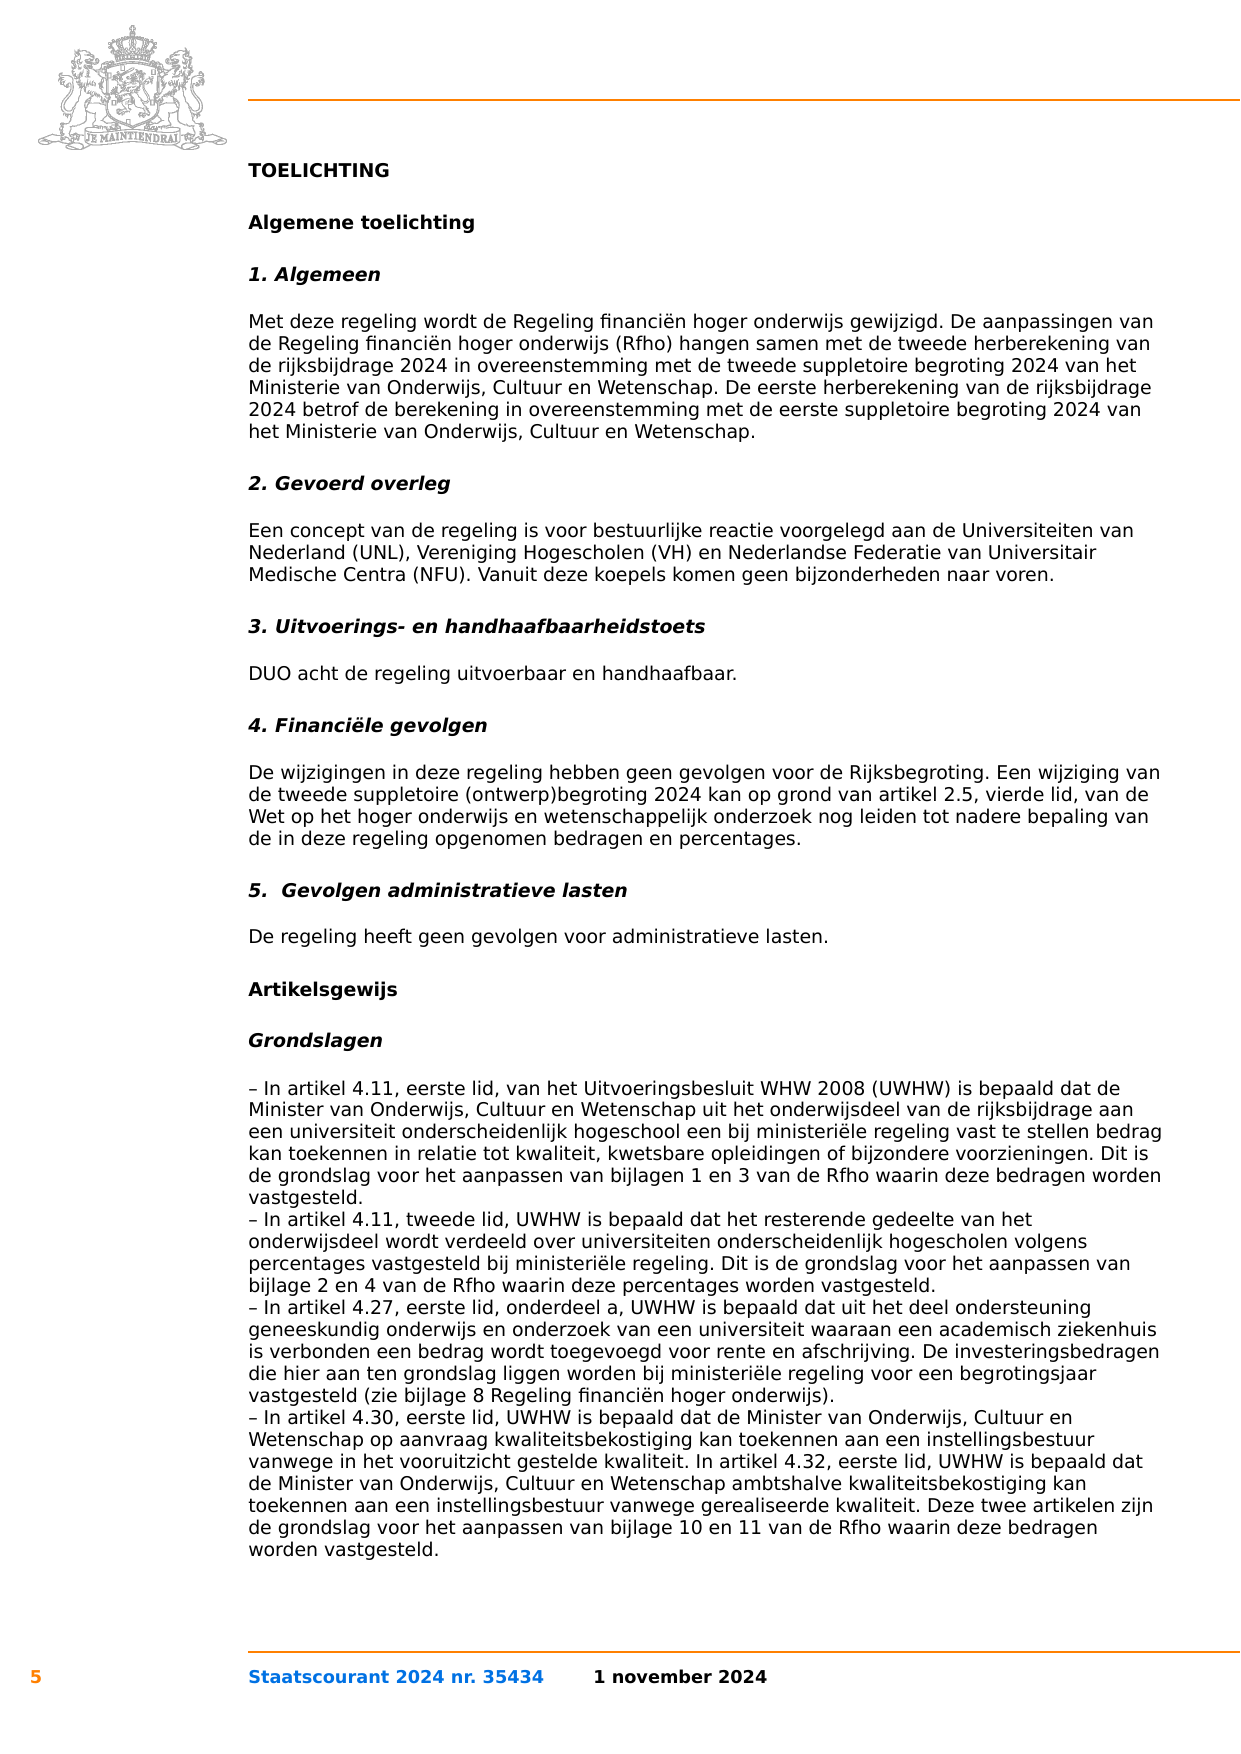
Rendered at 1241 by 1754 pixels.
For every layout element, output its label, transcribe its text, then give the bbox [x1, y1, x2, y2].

subtitle TOELICHTING [248, 160, 1163, 182]
subtitle 1. Algemeen [248, 264, 1163, 286]
text – In artikel 4.11, tweede lid, UWHW is bepaald dat het resterende gedeelte van het onderwijsdeel wordt verdeeld over universiteiten onderscheidenlijk hogescholen volgens percentages vastgesteld bij ministeriële regeling. Dit is de grondslag voor het aanpassen van bijlage 2 en 4 van de Rfho waarin deze percentages worden vastgesteld. [248, 1209, 1163, 1297]
text – In artikel 4.27, eerste lid, onderdeel a, UWHW is bepaald dat uit het deel ondersteuning geneeskundig onderwijs en onderzoek van een universiteit waaraan een academisch ziekenhuis is verbonden een bedrag wordt toegevoegd voor rente en afschrijving. De investeringsbedragen die hier aan ten grondslag liggen worden bij ministeriële regeling voor een begrotingsjaar vastgesteld (zie bijlage 8 Regeling financiën hoger onderwijs). [248, 1297, 1163, 1407]
text – In artikel 4.11, eerste lid, van het Uitvoeringsbesluit WHW 2008 (UWHW) is bepaald dat de Minister van Onderwijs, Cultuur en Wetenschap uit het onderwijsdeel van de rijksbijdrage aan een universiteit onderscheidenlijk hogeschool een bij ministeriële regeling vast te stellen bedrag kan toekennen in relatie tot kwaliteit, kwetsbare opleidingen of bijzondere voorzieningen. Dit is de grondslag voor het aanpassen van bijlagen 1 en 3 van de Rfho waarin deze bedragen worden vastgesteld. [248, 1077, 1163, 1209]
subtitle 4. Financiële gevolgen [248, 714, 1163, 737]
text DUO acht de regeling uitvoerbaar en handhaafbaar. [248, 663, 1163, 684]
text – In artikel 4.30, eerste lid, UWHW is bepaald dat de Minister van Onderwijs, Cultuur en Wetenschap op aanvraag kwaliteitsbekostiging kan toekennen aan een instellingsbestuur vanwege in het vooruitzicht gestelde kwaliteit. In artikel 4.32, eerste lid, UWHW is bepaald dat de Minister van Onderwijs, Cultuur en Wetenschap ambtshalve kwaliteitsbekostiging kan toekennen aan een instellingsbestuur vanwege gerealiseerde kwaliteit. Deze twee artikelen zijn de grondslag voor het aanpassen van bijlage 10 en 11 van de Rfho waarin deze bedragen worden vastgesteld. [248, 1407, 1163, 1561]
text De wijzigingen in deze regeling hebben geen gevolgen voor de Rijksbegroting. Een wijziging van de tweede suppletoire (ontwerp)begroting 2024 kan op grond van artikel 2.5, vierde lid, van de Wet op het hoger onderwijs en wetenschappelijk onderzoek nog leiden tot nadere bepaling van de in deze regeling opgenomen bedragen en percentages. [248, 762, 1163, 849]
subtitle Grondslagen [248, 1030, 1163, 1052]
picture [38, 25, 227, 150]
text Een concept van de regeling is voor bestuurlijke reactie voorgelegd aan de Universiteiten van Nederland (UNL), Vereniging Hogescholen (VH) en Nederlandse Federatie van Universitair Medische Centra (NFU). Vanuit deze koepels komen geen bijzonderheden naar voren. [248, 520, 1163, 586]
text De regeling heeft geen gevolgen voor administratieve lasten. [248, 926, 1163, 948]
subtitle Algemene toelichting [248, 212, 1163, 234]
subtitle 5. Gevolgen administratieve lasten [248, 879, 1163, 901]
subtitle 2. Gevoerd overleg [248, 473, 1163, 495]
text Met deze regeling wordt de Regeling financiën hoger onderwijs gewijzigd. De aanpassingen van de Regeling financiën hoger onderwijs (Rfho) hangen samen met de tweede herberekening van de rijksbijdrage 2024 in overeenstemming met de tweede suppletoire begroting 2024 van het Ministerie van Onderwijs, Cultuur en Wetenschap. De eerste herberekening van de rijksbijdrage 2024 betrof de berekening in overeenstemming met de eerste suppletoire begroting 2024 van het Ministerie van Onderwijs, Cultuur en Wetenschap. [248, 311, 1163, 443]
subtitle Artikelsgewijs [248, 978, 1163, 1000]
subtitle 3. Uitvoerings- en handhaafbaarheidstoets [248, 616, 1163, 638]
